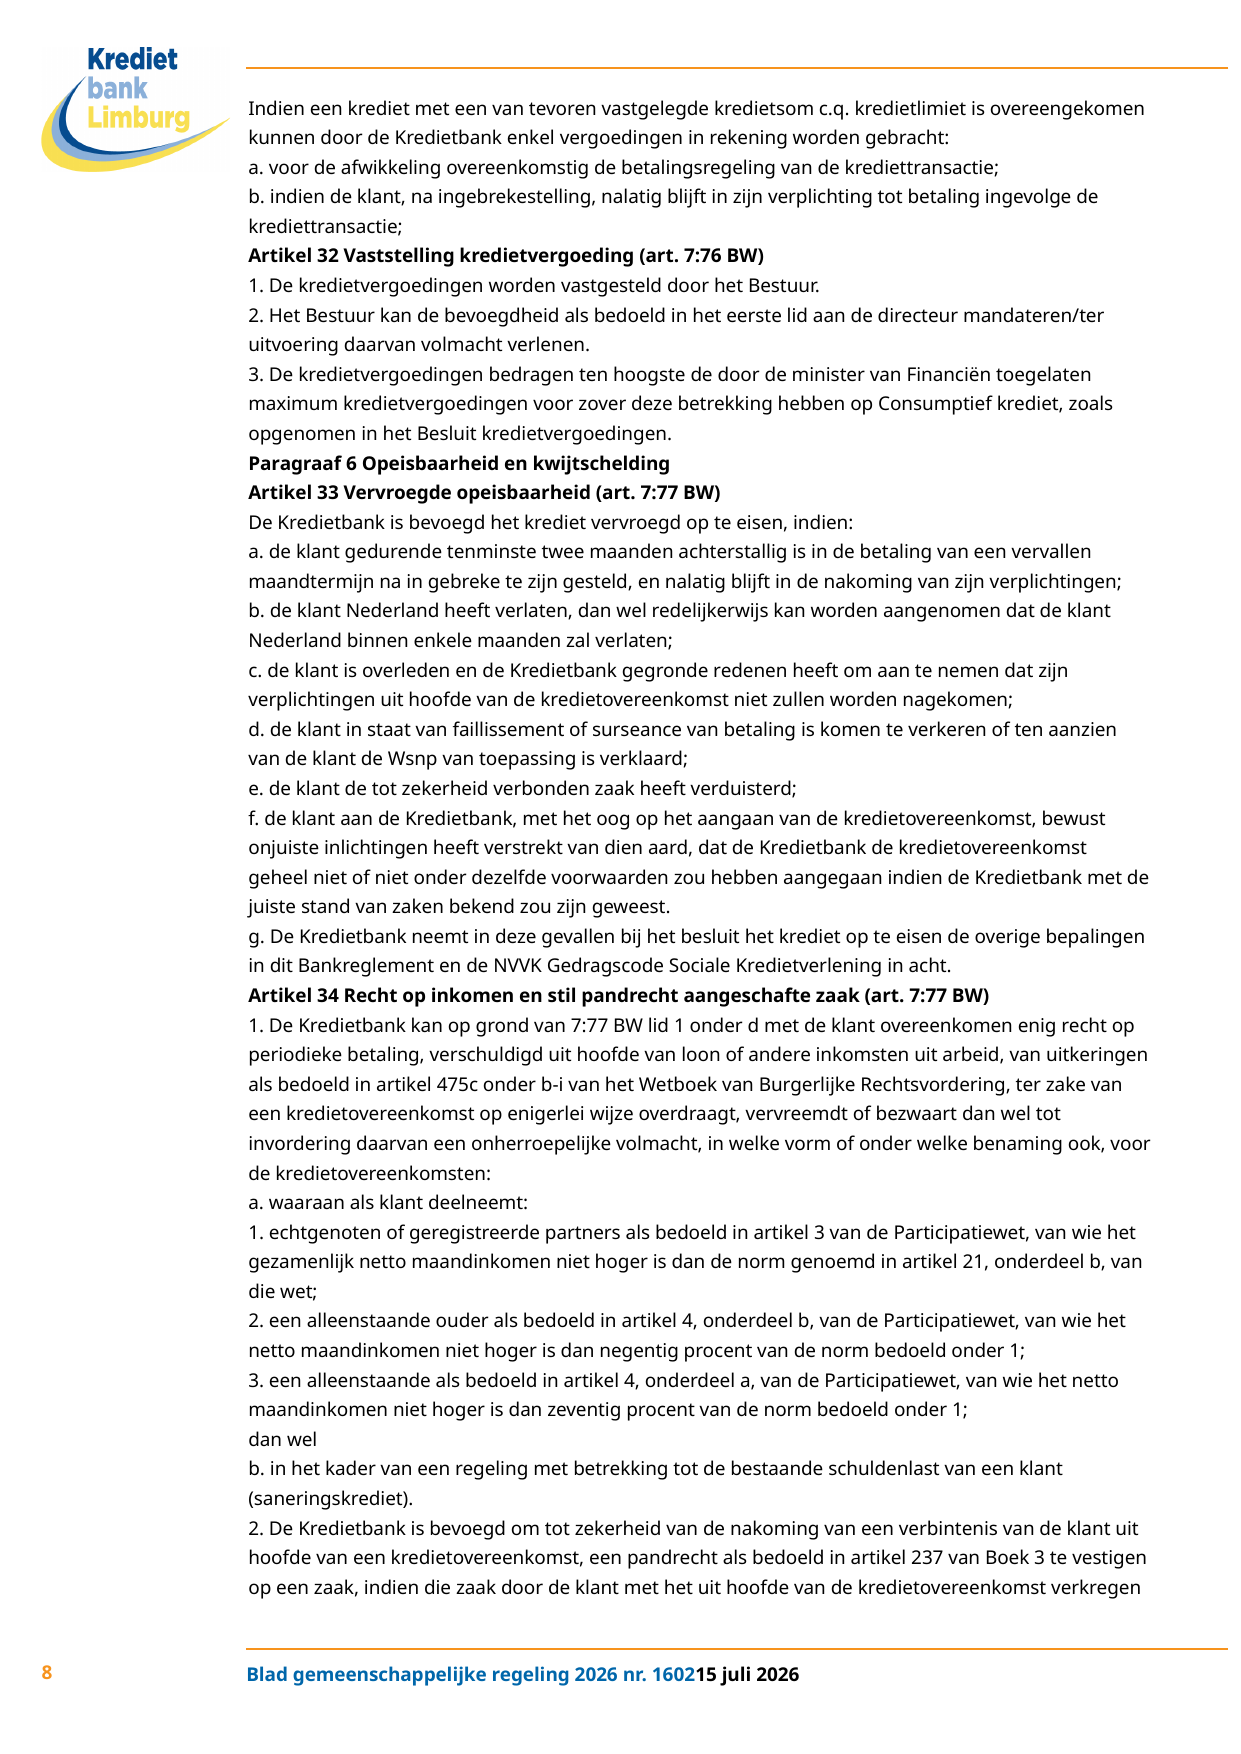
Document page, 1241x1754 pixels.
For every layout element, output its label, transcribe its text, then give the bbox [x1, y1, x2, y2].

text e. de klant de tot zekerheid verbonden zaak heeft verduisterd; [248, 775, 1152, 801]
text f. de klant aan de Kredietbank, met het oog op het aangaan van de kredietovereenkomst, bewust onjuiste inlichtingen heeft verstrekt van dien aard, dat de Kredietbank de kredietovereenkomst geheel niet of niet onder dezelfde voorwaarden zou hebben aangegaan indien de Kredietbank met de juiste stand van zaken bekend zou zijn geweest. [248, 805, 1152, 919]
text d. de klant in staat van faillissement of surseance van betaling is komen te verkeren of ten aanzien van de klant de Wsnp van toepassing is verklaard; [248, 716, 1152, 771]
text a. voor de afwikkeling overeenkomstig de betalingsregeling van de krediettransactie; [248, 154, 1152, 180]
text 2. een alleenstaande ouder als bedoeld in artikel 4, onderdeel b, van de Participatiewet, van wie het netto maandinkomen niet hoger is dan negentig procent van de norm bedoeld onder 1; [248, 1308, 1152, 1363]
text Artikel 34 Recht op inkomen en stil pandrecht aangeschafte zaak (art. 7:77 BW) [248, 982, 1152, 1008]
text 1. De Kredietbank kan op grond van 7:77 BW lid 1 onder d met de klant overeenkomen enig recht op periodieke betaling, verschuldigd uit hoofde van loon of andere inkomsten uit arbeid, van uitkeringen als bedoeld in artikel 475c onder b-i van het Wetboek van Burgerlijke Rechtsvordering, ter zake van een kredietovereenkomst op enigerlei wijze overdraagt, vervreemdt of bezwaart dan wel tot invordering daarvan een onherroepelijke volmacht, in welke vorm of onder welke benaming ook, voor de kredietovereenkomsten: [248, 1012, 1152, 1186]
text Paragraaf 6 Opeisbaarheid en kwijtschelding [248, 450, 1152, 476]
text g. De Kredietbank neemt in deze gevallen bij het besluit het krediet op te eisen de overige bepalingen in dit Bankreglement en de NVVK Gedragscode Sociale Kredietverlening in acht. [248, 923, 1152, 978]
text c. de klant is overleden en de Kredietbank gegronde redenen heeft om aan te nemen dat zijn verplichtingen uit hoofde van de kredietovereenkomst niet zullen worden nagekomen; [248, 657, 1152, 712]
text Artikel 33 Vervroegde opeisbaarheid (art. 7:77 BW) [248, 479, 1152, 505]
text 1. De kredietvergoedingen worden vastgesteld door het Bestuur. [248, 272, 1152, 298]
text b. de klant Nederland heeft verlaten, dan wel redelijkerwijs kan worden aangenomen dat de klant Nederland binnen enkele maanden zal verlaten; [248, 598, 1152, 653]
text a. waaraan als klant deelneemt: [248, 1189, 1152, 1215]
text 2. De Kredietbank is bevoegd om tot zekerheid van de nakoming van een verbintenis van de klant uit hoofde van een kredietovereenkomst, een pandrecht als bedoeld in artikel 237 van Boek 3 te vestigen op een zaak, indien die zaak door de klant met het uit hoofde van de kredietovereenkomst verkregen [248, 1515, 1152, 1600]
text 3. De kredietvergoedingen bedragen ten hoogste de door de minister van Financiën toegelaten maximum kredietvergoedingen voor zover deze betrekking hebben op Consumptief krediet, zoals opgenomen in het Besluit kredietvergoedingen. [248, 361, 1152, 446]
text dan wel [248, 1426, 1152, 1452]
text 2. Het Bestuur kan de bevoegdheid als bedoeld in het eerste lid aan de directeur mandateren/ter uitvoering daarvan volmacht verlenen. [248, 302, 1152, 357]
text 3. een alleenstaande als bedoeld in artikel 4, onderdeel a, van de Participatiewet, van wie het netto maandinkomen niet hoger is dan zeventig procent van de norm bedoeld onder 1; [248, 1367, 1152, 1422]
text 1. echtgenoten of geregistreerde partners als bedoeld in artikel 3 van de Participatiewet, van wie het gezamenlijk netto maandinkomen niet hoger is dan de norm genoemd in artikel 21, onderdeel b, van die wet; [248, 1219, 1152, 1304]
text a. de klant gedurende tenminste twee maanden achterstallig is in de betaling van een vervallen maandtermijn na in gebreke te zijn gesteld, en nalatig blijft in de nakoming van zijn verplichtingen; [248, 538, 1152, 594]
text b. indien de klant, na ingebrekestelling, nalatig blijft in zijn verplichting tot betaling ingevolge de krediettransactie; [248, 183, 1152, 239]
text b. in het kader van een regeling met betrekking tot de bestaande schuldenlast van een klant (saneringskrediet). [248, 1456, 1152, 1511]
text Artikel 32 Vaststelling kredietvergoeding (art. 7:76 BW) [248, 243, 1152, 268]
text Indien een krediet met een van tevoren vastgelegde kredietsom c.q. kredietlimiet is overeengekomen kunnen door de Kredietbank enkel vergoedingen in rekening worden gebracht: [248, 95, 1152, 150]
text De Kredietbank is bevoegd het krediet vervroegd op te eisen, indien: [248, 509, 1152, 535]
picture [41, 47, 231, 172]
